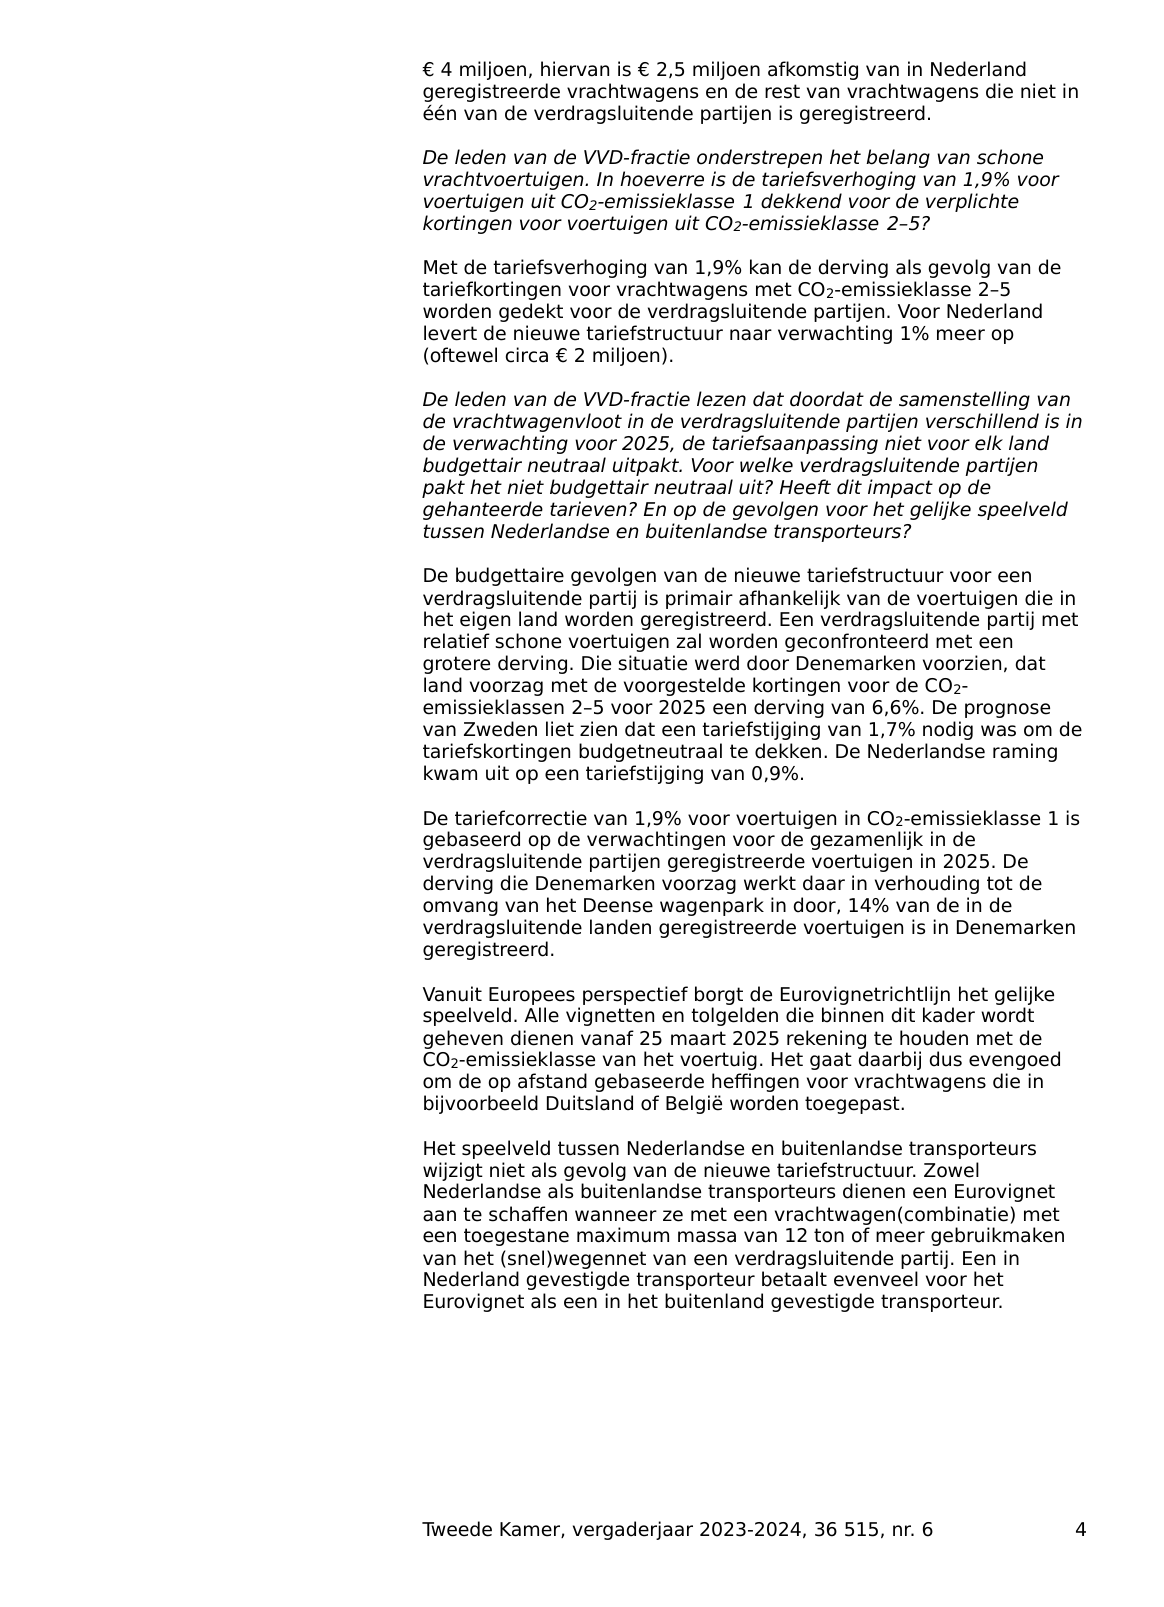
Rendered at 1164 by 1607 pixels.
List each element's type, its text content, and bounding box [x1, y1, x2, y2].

text De budgettaire gevolgen van de nieuwe tariefstructuur voor een verdragsluitende partij is primair afhankelijk van de voertuigen die in het eigen land worden geregistreerd. Een verdragsluitende partij met relatief schone voertuigen zal worden geconfronteerd met een grotere derving. Die situatie werd door Denemarken voorzien, dat land voorzag met de voorgestelde kortingen voor de CO2-emissieklassen 2–5 voor 2025 een derving van 6,6%. De prognose van Zweden liet zien dat een tariefstijging van 1,7% nodig was om de tariefskortingen budgetneutraal te dekken. De Nederlandse raming kwam uit op een tariefstijging van 0,9%. [422, 565, 1087, 785]
text Het speelveld tussen Nederlandse en buitenlandse transporteurs wijzigt niet als gevolg van de nieuwe tariefstructuur. Zowel Nederlandse als buitenlandse transporteurs dienen een Eurovignet aan te schaffen wanneer ze met een vrachtwagen(combinatie) met een toegestane maximum massa van 12 ton of meer gebruikmaken van het (snel)wegennet van een verdragsluitende partij. Een in Nederland gevestigde transporteur betaalt evenveel voor het Eurovignet als een in het buitenland gevestigde transporteur. [422, 1137, 1087, 1313]
text Vanuit Europees perspectief borgt de Eurovignetrichtlijn het gelijke speelveld. Alle vignetten en tolgelden die binnen dit kader wordt geheven dienen vanaf 25 maart 2025 rekening te houden met de CO2-emissieklasse van het voertuig. Het gaat daarbij dus evengoed om de op afstand gebaseerde heffingen voor vrachtwagens die in bijvoorbeeld Duitsland of België worden toegepast. [422, 983, 1087, 1115]
text € 4 miljoen, hiervan is € 2,5 miljoen afkomstig van in Nederland geregistreerde vrachtwagens en de rest van vrachtwagens die niet in één van de verdragsluitende partijen is geregistreerd. [422, 59, 1087, 125]
text De leden van de VVD-fractie lezen dat doordat de samenstelling van de vrachtwagenvloot in de verdragsluitende partijen verschillend is in de verwachting voor 2025, de tariefsaanpassing niet voor elk land budgettair neutraal uitpakt. Voor welke verdragsluitende partijen pakt het niet budgettair neutraal uit? Heeft dit impact op de gehanteerde tarieven? En op de gevolgen voor het gelijke speelveld tussen Nederlandse en buitenlandse transporteurs? [422, 389, 1087, 543]
text Met de tariefsverhoging van 1,9% kan de derving als gevolg van de tariefkortingen voor vrachtwagens met CO2-emissieklasse 2–5 worden gedekt voor de verdragsluitende partijen. Voor Nederland levert de nieuwe tariefstructuur naar verwachting 1% meer op (oftewel circa € 2 miljoen). [422, 257, 1087, 367]
text De leden van de VVD-fractie onderstrepen het belang van schone vrachtvoertuigen. In hoeverre is de tariefsverhoging van 1,9% voor voertuigen uit CO2-emissieklasse 1 dekkend voor de verplichte kortingen voor voertuigen uit CO2-emissieklasse 2–5? [422, 147, 1087, 235]
text De tariefcorrectie van 1,9% voor voertuigen in CO2-emissieklasse 1 is gebaseerd op de verwachtingen voor de gezamenlijk in de verdragsluitende partijen geregistreerde voertuigen in 2025. De derving die Denemarken voorzag werkt daar in verhouding tot de omvang van het Deense wagenpark in door, 14% van de in de verdragsluitende landen geregistreerde voertuigen is in Denemarken geregistreerd. [422, 807, 1087, 961]
